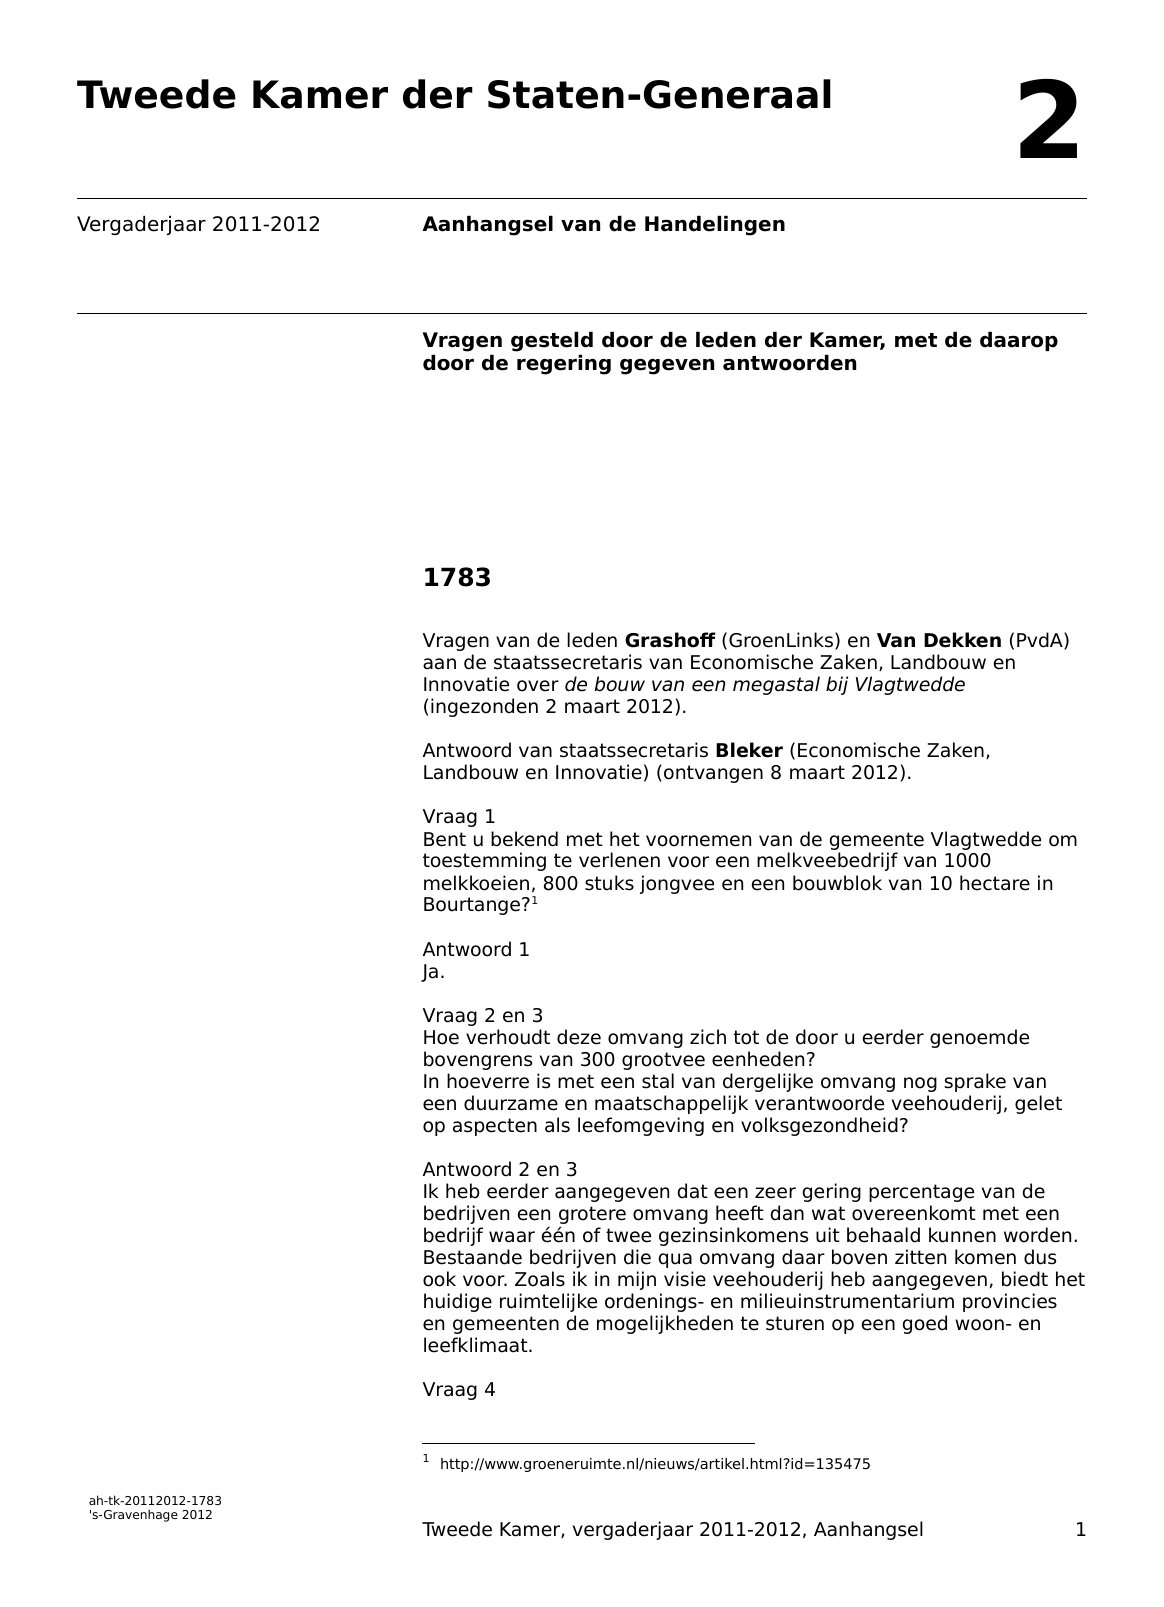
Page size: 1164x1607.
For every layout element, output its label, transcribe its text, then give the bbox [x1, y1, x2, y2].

text 1783 [422, 563, 1087, 592]
text Bent u bekend met het voornemen van de gemeente Vlagtwedde om toestemming te verlenen voor een melkveebedrijf van 1000 melkkoeien, 800 stuks jongvee en een bouwblok van 10 hectare in Bourtange? [422, 828, 1087, 916]
table_header 2 [886, 59, 1087, 198]
text Antwoord 1 [422, 938, 1087, 961]
table_header Tweede Kamer der Staten-Generaal [77, 59, 886, 198]
table_cell Aanhangsel van de Handelingen [422, 199, 1087, 313]
text Vragen van de leden Grashoff (GroenLinks) en Van Dekken (PvdA) aan de staatssecretaris van Economische Zaken, Landbouw en Innovatie over de bouw van een megastal bij Vlagtwedde (ingezonden 2 maart 2012). [422, 630, 1087, 718]
text Ik heb eerder aangegeven dat een zeer gering percentage van de bedrijven een grotere omvang heeft dan wat overeenkomt met een bedrijf waar één of twee gezinsinkomens uit behaald kunnen worden. Bestaande bedrijven die qua omvang daar boven zitten komen dus ook voor. Zoals ik in mijn visie veehouderij heb aangegeven, biedt het huidige ruimtelijke ordenings- en milieuinstrumentarium provincies en gemeenten de mogelijkheden te sturen op een goed woon- en leefklimaat. [422, 1181, 1087, 1357]
table_cell Vragen gesteld door de leden der Kamer, met de daarop door de regering gegeven antwoorden [422, 314, 1087, 375]
text Ja. [422, 961, 1087, 982]
text Antwoord van staatssecretaris Bleker (Economische Zaken, Landbouw en Innovatie) (ontvangen 8 maart 2012). [422, 740, 1087, 784]
text Hoe verhoudt deze omvang zich tot de door u eerder genoemde bovengrens van 300 grootvee eenheden? [422, 1027, 1087, 1071]
text 's-Gravenhage 2012 [88, 1508, 323, 1522]
text Antwoord 2 en 3 [422, 1159, 1087, 1181]
text ah-tk-20112012-1783 [88, 1494, 323, 1508]
text http://www.groeneruimte.nl/nieuws/artikel.html?id=135475 [422, 1452, 1087, 1474]
table_cell [77, 314, 422, 375]
text Vraag 2 en 3 [422, 1005, 1087, 1027]
text Vraag 1 [422, 806, 1087, 828]
text Vraag 4 [422, 1379, 1087, 1401]
text In hoeverre is met een stal van dergelijke omvang nog sprake van een duurzame en maatschappelijk verantwoorde veehouderij, gelet op aspecten als leefomgeving en volksgezondheid? [422, 1071, 1087, 1137]
table_cell Vergaderjaar 2011-2012 [77, 199, 422, 313]
